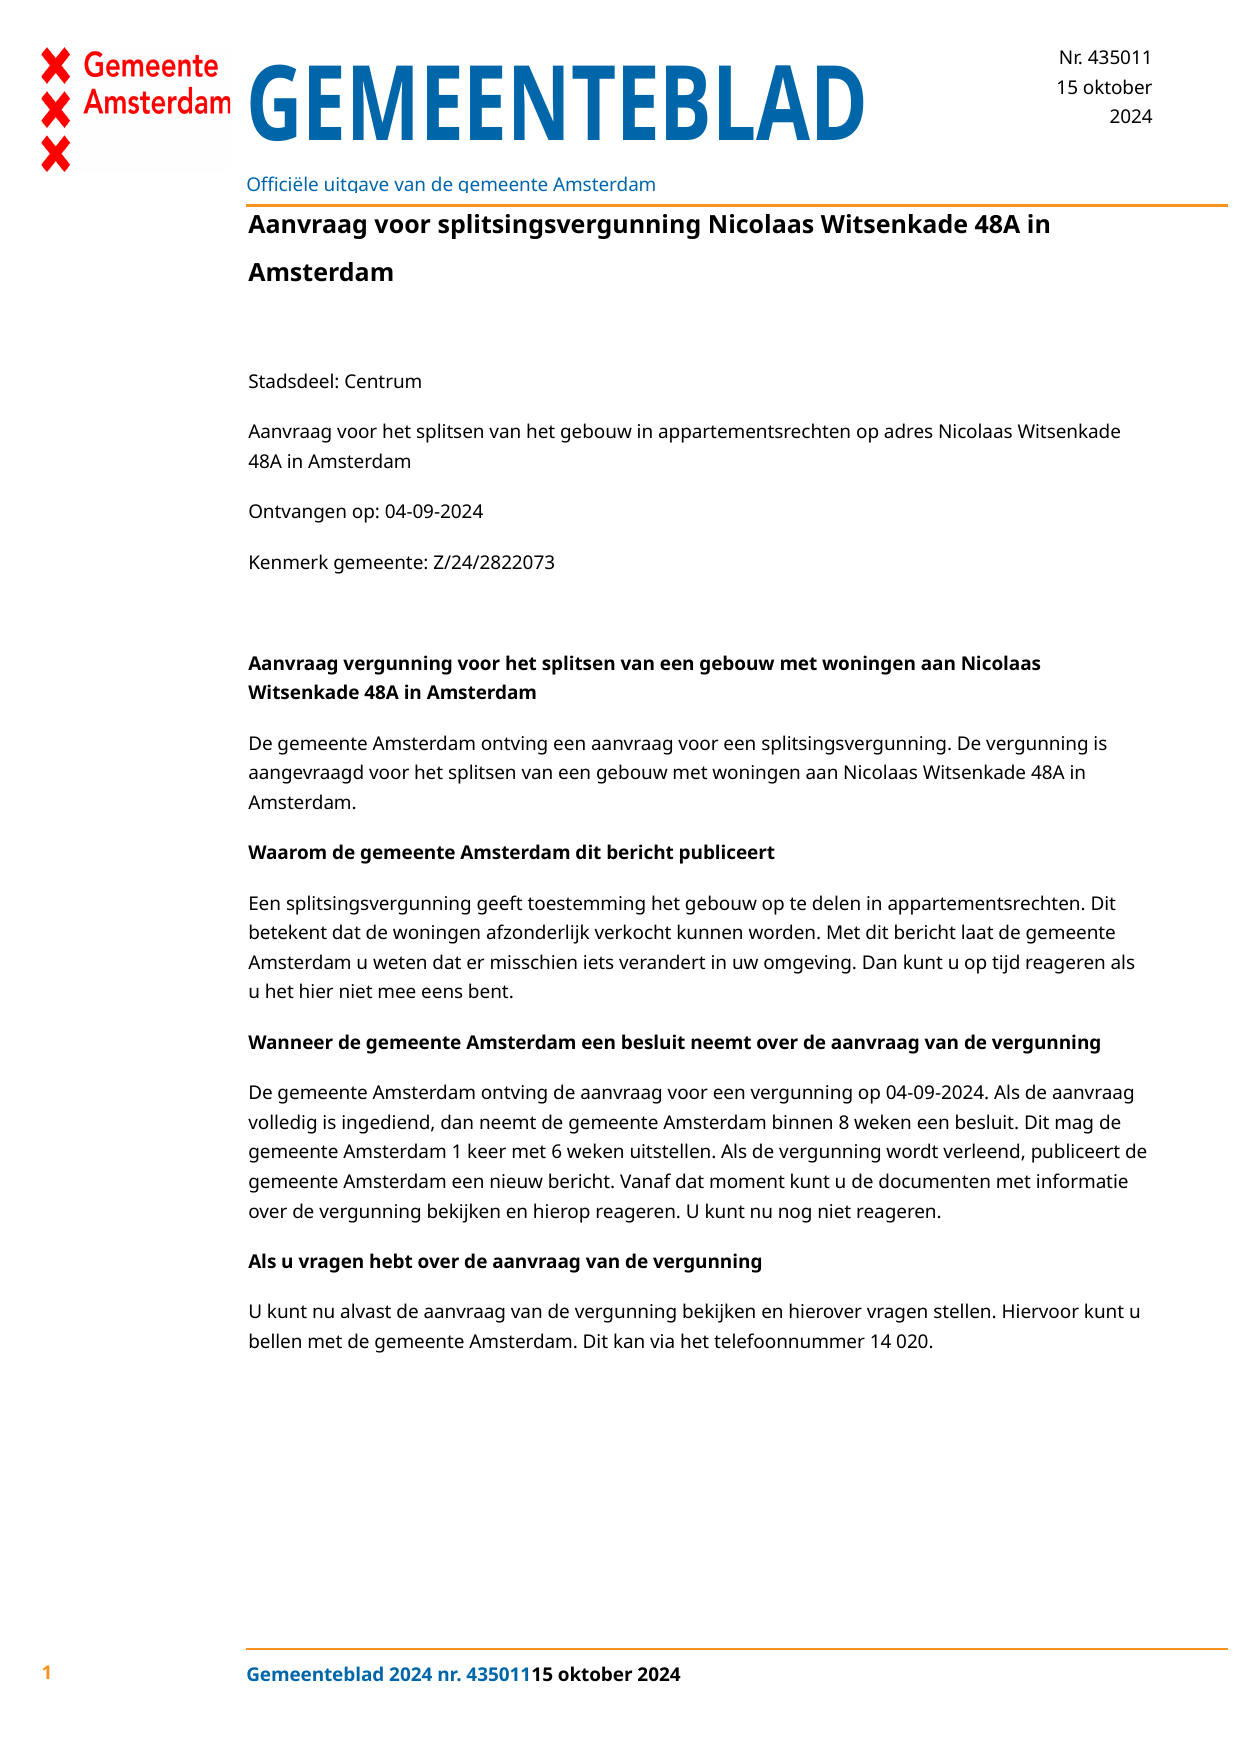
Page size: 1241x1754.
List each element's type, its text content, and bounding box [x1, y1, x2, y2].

text Kenmerk gemeente: Z/24/2822073 [248, 549, 1152, 575]
text Als u vragen hebt over de aanvraag van de vergunning [248, 1248, 1152, 1274]
text Aanvraag voor splitsingsvergunning Nicolaas Witsenkade 48A in Amsterdam [248, 207, 1152, 288]
text U kunt nu alvast de aanvraag van de vergunning bekijken en hierover vragen stellen. Hiervoor kunt u bellen met de gemeente Amsterdam. Dit kan via het telefoonnummer 14 020. [248, 1299, 1152, 1354]
text Wanneer de gemeente Amsterdam een besluit neemt over de aanvraag van de vergunning [248, 1029, 1152, 1055]
text De gemeente Amsterdam ontving de aanvraag voor een vergunning op 04-09-2024. Als de aanvraag volledig is ingediend, dan neemt de gemeente Amsterdam binnen 8 weken een besluit. Dit mag de gemeente Amsterdam 1 keer met 6 weken uitstellen. Als de vergunning wordt verleend, publiceert de gemeente Amsterdam een nieuw bericht. Vanaf dat moment kunt u de documenten met informatie over de vergunning bekijken en hierop reageren. U kunt nu nog niet reageren. [248, 1079, 1152, 1224]
text De gemeente Amsterdam ontving een aanvraag voor een splitsingsvergunning. De vergunning is aangevraagd voor het splitsen van een gebouw met woningen aan Nicolaas Witsenkade 48A in Amsterdam. [248, 730, 1152, 815]
text Een splitsingsvergunning geeft toestemming het gebouw op te delen in appartementsrechten. Dit betekent dat de woningen afzonderlijk verkocht kunnen worden. Met dit bericht laat de gemeente Amsterdam u weten dat er misschien iets verandert in uw omgeving. Dan kunt u op tijd reageren als u het hier niet mee eens bent. [248, 890, 1152, 1004]
text Aanvraag voor het splitsen van het gebouw in appartementsrechten op adres Nicolaas Witsenkade 48A in Amsterdam [248, 419, 1152, 474]
text Aanvraag vergunning voor het splitsen van een gebouw met woningen aan Nicolaas Witsenkade 48A in Amsterdam [248, 650, 1152, 705]
text Stadsdeel: Centrum [248, 368, 1152, 394]
picture [41, 47, 231, 172]
text Ontvangen op: 04-09-2024 [248, 499, 1152, 524]
text Waarom de gemeente Amsterdam dit bericht publiceert [248, 839, 1152, 865]
